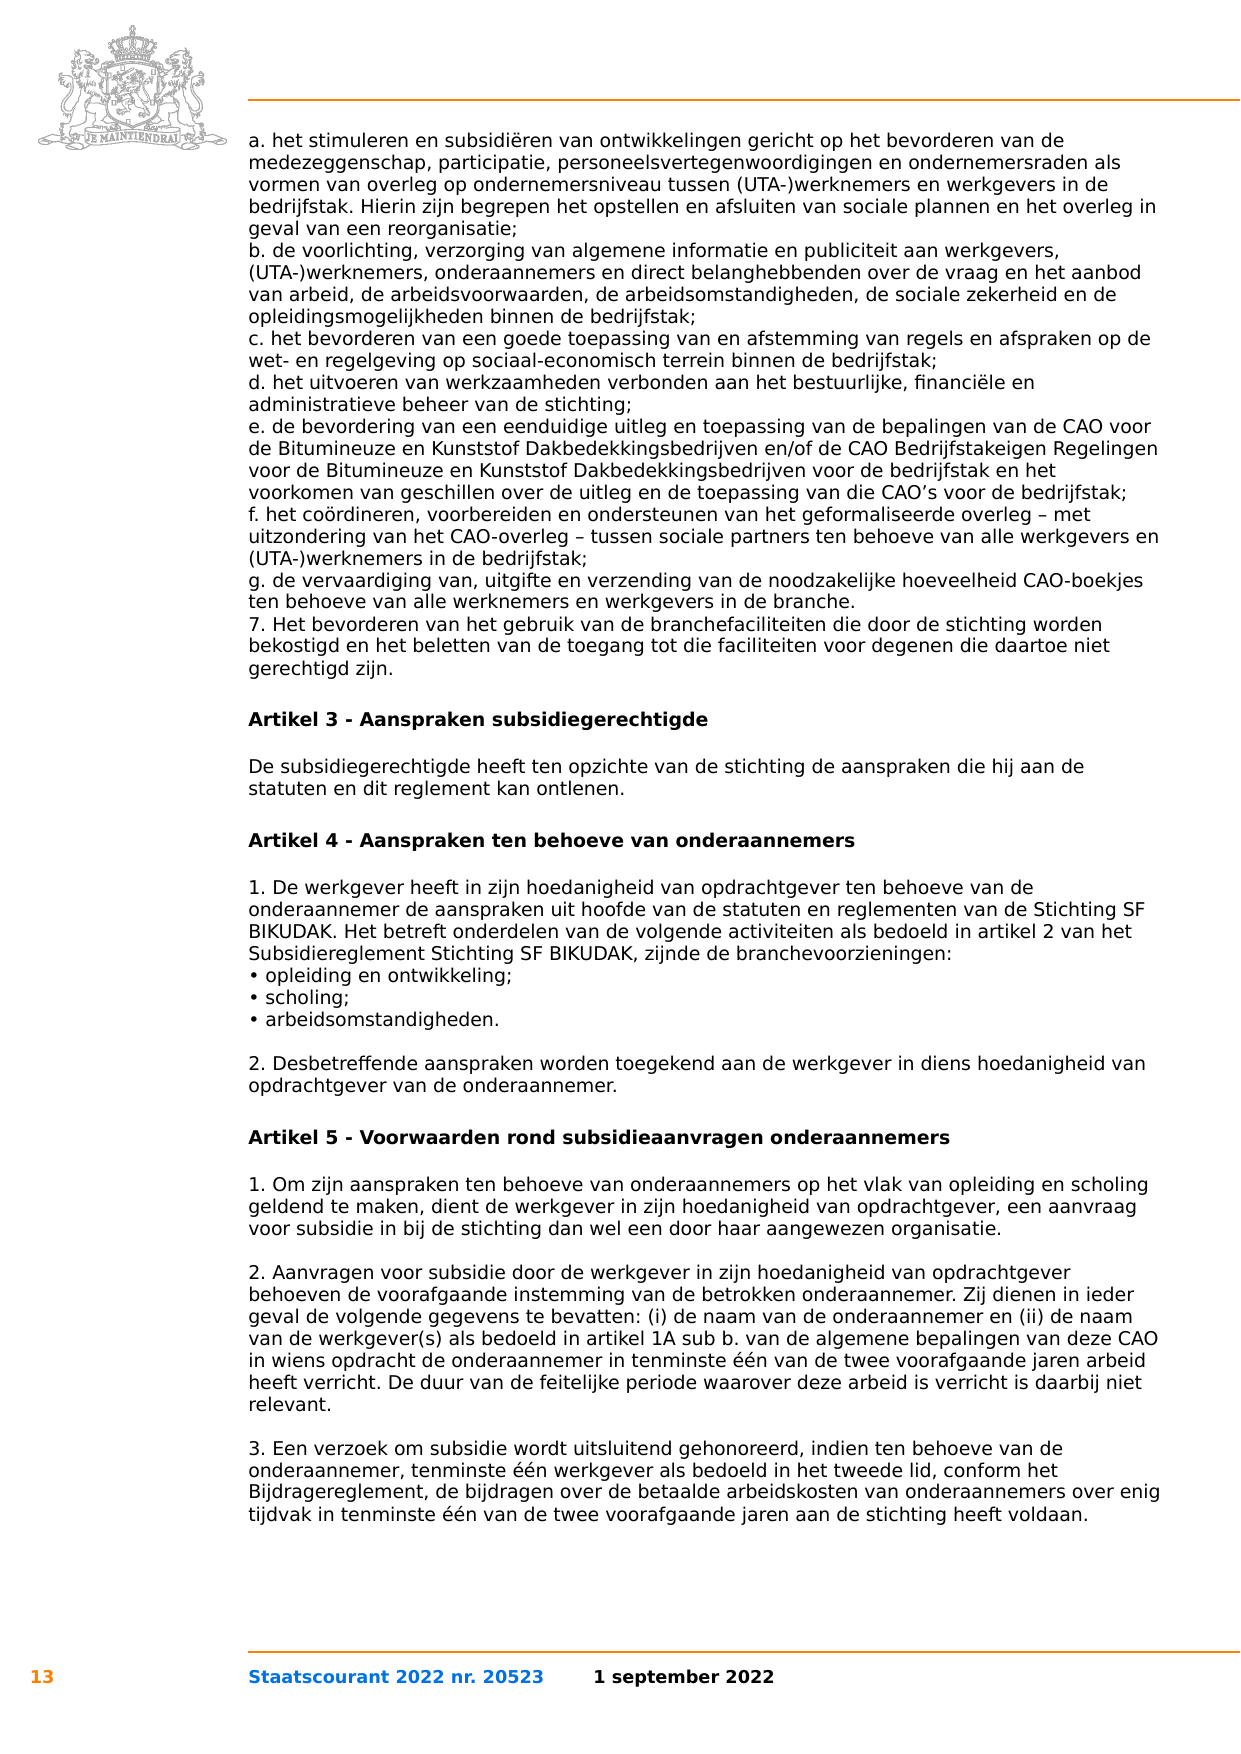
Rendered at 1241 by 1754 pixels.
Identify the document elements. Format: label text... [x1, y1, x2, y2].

text f. het coördineren, voorbereiden en ondersteunen van het geformaliseerde overleg – met uitzondering van het CAO-overleg – tussen sociale partners ten behoeve van alle werkgevers en (UTA-)werknemers in de bedrijfstak; [248, 503, 1163, 569]
text c. het bevorderen van een goede toepassing van en afstemming van regels en afspraken op de wet- en regelgeving op sociaal-economisch terrein binnen de bedrijfstak; [248, 328, 1163, 372]
subtitle Artikel 3 - Aanspraken subsidiegerechtigde [248, 709, 1163, 731]
text 2. Aanvragen voor subsidie door de werkgever in zijn hoedanigheid van opdrachtgever behoeven de voorafgaande instemming van de betrokken onderaannemer. Zij dienen in ieder geval de volgende gegevens te bevatten: (i) de naam van de onderaannemer en (ii) de naam van de werkgever(s) als bedoeld in artikel 1A sub b. van de algemene bepalingen van deze CAO in wiens opdracht de onderaannemer in tenminste één van de twee voorafgaande jaren arbeid heeft verricht. De duur van de feitelijke periode waarover deze arbeid is verricht is daarbij niet relevant. [248, 1262, 1163, 1416]
text • opleiding en ontwikkeling; [248, 965, 1163, 987]
text De subsidiegerechtigde heeft ten opzichte van de stichting de aanspraken die hij aan de statuten en dit reglement kan ontlenen. [248, 756, 1163, 800]
text b. de voorlichting, verzorging van algemene informatie en publiciteit aan werkgevers, (UTA-)werknemers, onderaannemers en direct belanghebbenden over de vraag en het aanbod van arbeid, de arbeidsvoorwaarden, de arbeidsomstandigheden, de sociale zekerheid en de opleidingsmogelijkheden binnen de bedrijfstak; [248, 240, 1163, 328]
text 1. Om zijn aanspraken ten behoeve van onderaannemers op het vlak van opleiding en scholing geldend te maken, dient de werkgever in zijn hoedanigheid van opdrachtgever, een aanvraag voor subsidie in bij de stichting dan wel een door haar aangewezen organisatie. [248, 1174, 1163, 1240]
text d. het uitvoeren van werkzaamheden verbonden aan het bestuurlijke, financiële en administratieve beheer van de stichting; [248, 372, 1163, 416]
subtitle Artikel 4 - Aanspraken ten behoeve van onderaannemers [248, 830, 1163, 852]
text g. de vervaardiging van, uitgifte en verzending van de noodzakelijke hoeveelheid CAO-boekjes ten behoeve van alle werknemers en werkgevers in de branche. [248, 569, 1163, 613]
subtitle Artikel 5 - Voorwaarden rond subsidieaanvragen onderaannemers [248, 1127, 1163, 1149]
text 2. Desbetreffende aanspraken worden toegekend aan de werkgever in diens hoedanigheid van opdrachtgever van de onderaannemer. [248, 1053, 1163, 1097]
text e. de bevordering van een eenduidige uitleg en toepassing van de bepalingen van de CAO voor de Bitumineuze en Kunststof Dakbedekkingsbedrijven en/of de CAO Bedrijfstakeigen Regelingen voor de Bitumineuze en Kunststof Dakbedekkingsbedrijven voor de bedrijfstak en het voorkomen van geschillen over de uitleg en de toepassing van die CAO’s voor de bedrijfstak; [248, 416, 1163, 503]
text • arbeidsomstandigheden. [248, 1009, 1163, 1031]
text • scholing; [248, 987, 1163, 1009]
text 3. Een verzoek om subsidie wordt uitsluitend gehonoreerd, indien ten behoeve van de onderaannemer, tenminste één werkgever als bedoeld in het tweede lid, conform het Bijdragereglement, de bijdragen over de betaalde arbeidskosten van onderaannemers over enig tijdvak in tenminste één van de twee voorafgaande jaren aan de stichting heeft voldaan. [248, 1437, 1163, 1525]
text a. het stimuleren en subsidiëren van ontwikkelingen gericht op het bevorderen van de medezeggenschap, participatie, personeelsvertegenwoordigingen en ondernemersraden als vormen van overleg op ondernemersniveau tussen (UTA-)werknemers en werkgevers in de bedrijfstak. Hierin zijn begrepen het opstellen en afsluiten van sociale plannen en het overleg in geval van een reorganisatie; [248, 130, 1163, 240]
picture [38, 25, 227, 150]
text 1. De werkgever heeft in zijn hoedanigheid van opdrachtgever ten behoeve van de onderaannemer de aanspraken uit hoofde van de statuten en reglementen van de Stichting SF BIKUDAK. Het betreft onderdelen van de volgende activiteiten als bedoeld in artikel 2 van het Subsidiereglement Stichting SF BIKUDAK, zijnde de branchevoorzieningen: [248, 877, 1163, 965]
text 7. Het bevorderen van het gebruik van de branchefaciliteiten die door de stichting worden bekostigd en het beletten van de toegang tot die faciliteiten voor degenen die daartoe niet gerechtigd zijn. [248, 613, 1163, 679]
